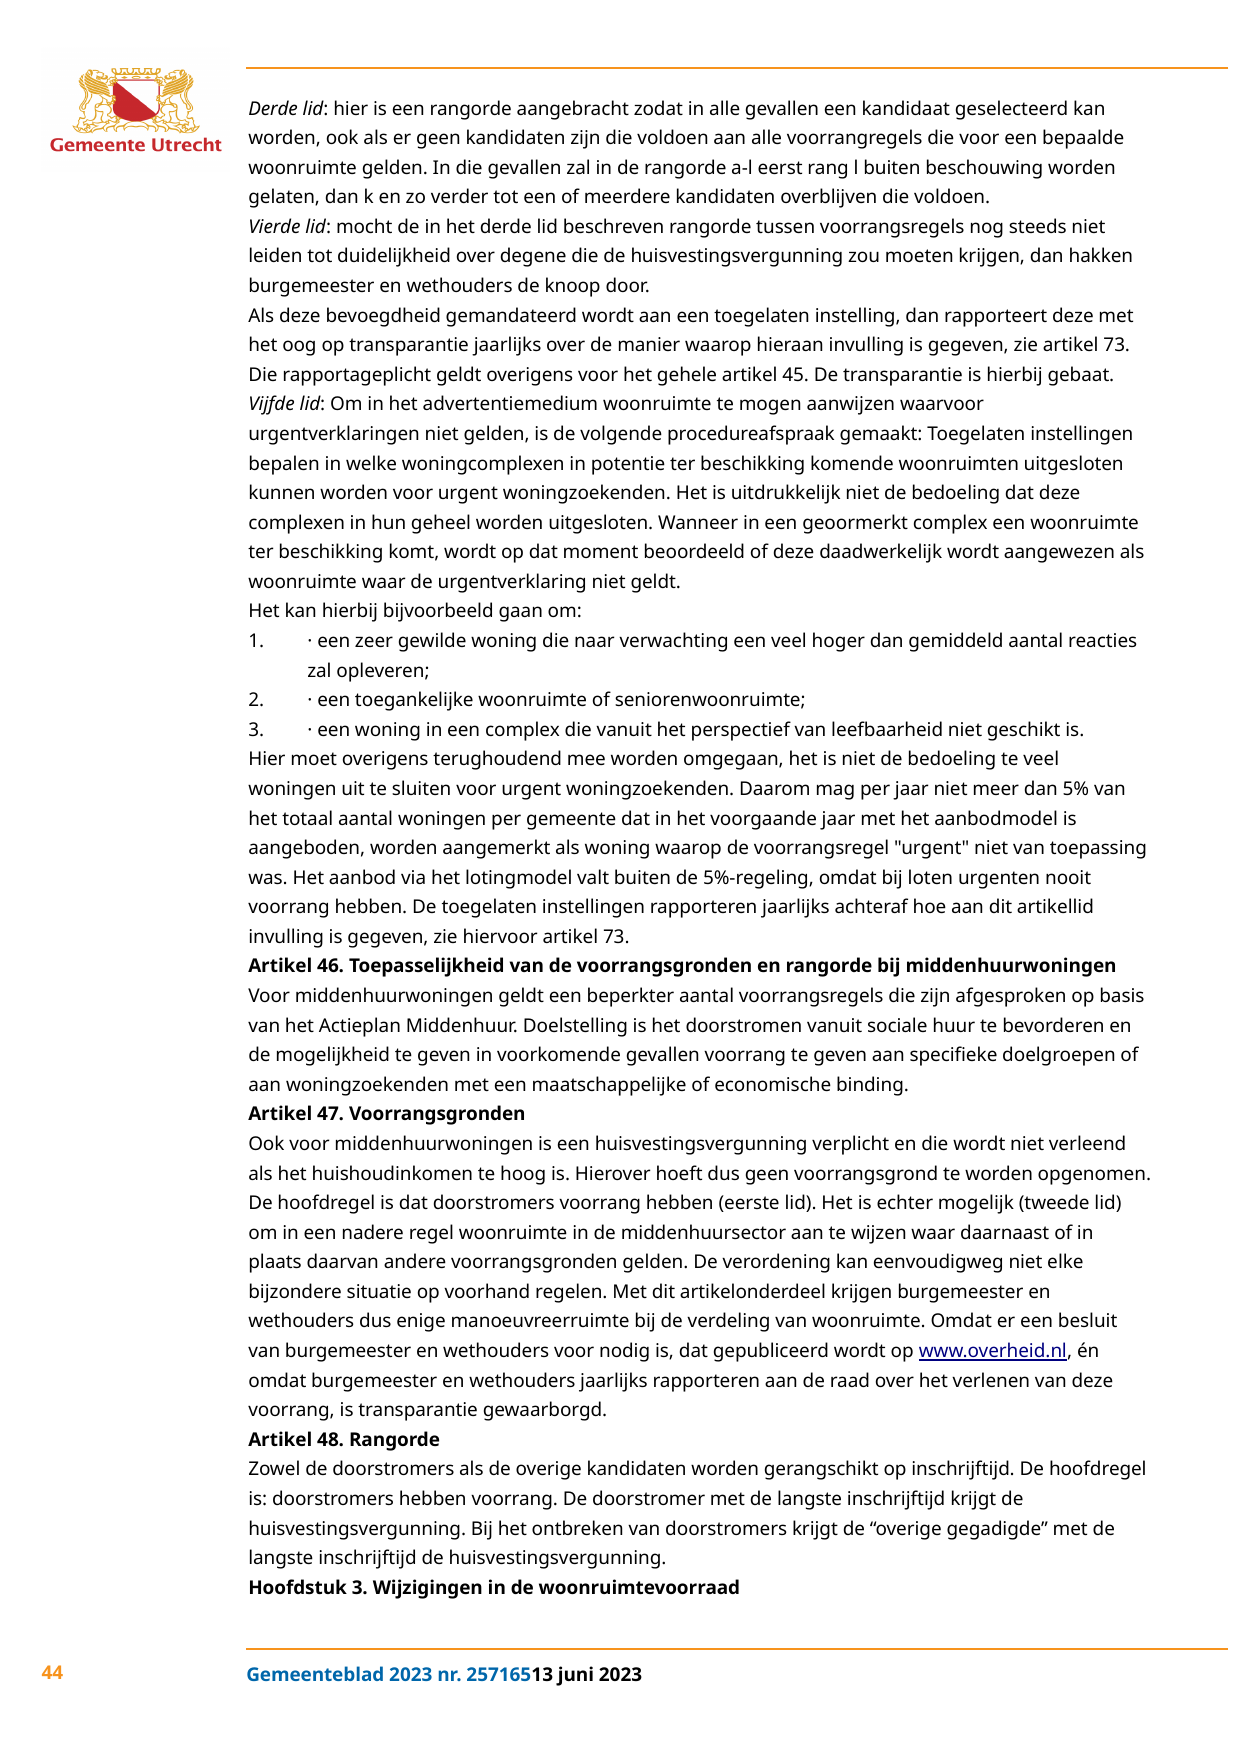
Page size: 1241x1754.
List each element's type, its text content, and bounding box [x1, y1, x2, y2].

text Hier moet overigens terughoudend mee worden omgegaan, het is niet de bedoeling te veel woningen uit te sluiten voor urgent woningzoekenden. Daarom mag per jaar niet meer dan 5% van het totaal aantal woningen per gemeente dat in het voorgaande jaar met het aanbodmodel is aangeboden, worden aangemerkt als woning waarop de voorrangsregel "urgent" niet van toepassing was. Het aanbod via het lotingmodel valt buiten de 5%-regeling, omdat bij loten urgenten nooit voorrang hebben. De toegelaten instellingen rapporteren jaarlijks achteraf hoe aan dit artikellid invulling is gegeven, zie hiervoor artikel 73. [248, 746, 1152, 949]
text Artikel 48. Rangorde [248, 1426, 1152, 1452]
list · een zeer gewilde woning die naar verwachting een veel hoger dan gemiddeld aantal reacties zal opleveren; [248, 627, 1152, 683]
text Als deze bevoegdheid gemandateerd wordt aan een toegelaten instelling, dan rapporteert deze met het oog op transparantie jaarlijks over de manier waarop hieraan invulling is gegeven, zie artikel 73. Die rapportageplicht geldt overigens voor het gehele artikel 45. De transparantie is hierbij gebaat. [248, 302, 1152, 387]
text Hoofdstuk 3. Wijzigingen in de woonruimtevoorraad [248, 1574, 1152, 1600]
text De hoofdregel is dat doorstromers voorrang hebben (eerste lid). Het is echter mogelijk (tweede lid) om in een nadere regel woonruimte in de middenhuursector aan te wijzen waar daarnaast of in plaats daarvan andere voorrangsgronden gelden. De verordening kan eenvoudigweg niet elke bijzondere situatie op voorhand regelen. Met dit artikelonderdeel krijgen burgemeester en wethouders dus enige manoeuvreerruimte bij de verdeling van woonruimte. Omdat er een besluit van burgemeester en wethouders voor nodig is, dat gepubliceerd wordt op www.overheid.nl, én omdat burgemeester en wethouders jaarlijks rapporteren aan de raad over het verlenen van deze voorrang, is transparantie gewaarborgd. [248, 1189, 1152, 1422]
text Artikel 46. Toepasselijkheid van de voorrangsgronden en rangorde bij middenhuurwoningen [248, 953, 1152, 978]
text Vijfde lid: Om in het advertentiemedium woonruimte te mogen aanwijzen waarvoor urgentverklaringen niet gelden, is de volgende procedureafspraak gemaakt: Toegelaten instellingen bepalen in welke woningcomplexen in potentie ter beschikking komende woonruimten uitgesloten kunnen worden voor urgent woningzoekenden. Het is uitdrukkelijk niet de bedoeling dat deze complexen in hun geheel worden uitgesloten. Wanneer in een geoormerkt complex een woonruimte ter beschikking komt, wordt op dat moment beoordeeld of deze daadwerkelijk wordt aangewezen als woonruimte waar de urgentverklaring niet geldt. [248, 391, 1152, 594]
text Artikel 47. Voorrangsgronden [248, 1101, 1152, 1126]
text Ook voor middenhuurwoningen is een huisvestingsvergunning verplicht en die wordt niet verleend als het huishoudinkomen te hoog is. Hierover hoeft dus geen voorrangsgrond te worden opgenomen. [248, 1130, 1152, 1186]
list · een woning in een complex die vanuit het perspectief van leefbaarheid niet geschikt is. [248, 716, 1152, 742]
text Voor middenhuurwoningen geldt een beperkter aantal voorrangsregels die zijn afgesproken op basis van het Actieplan Middenhuur. Doelstelling is het doorstromen vanuit sociale huur te bevorderen en de mogelijkheid te geven in voorkomende gevallen voorrang te geven aan specifieke doelgroepen of aan woningzoekenden met een maatschappelijke of economische binding. [248, 982, 1152, 1097]
picture [41, 47, 231, 172]
list · een toegankelijke woonruimte of seniorenwoonruimte; [248, 686, 1152, 712]
text Zowel de doorstromers als de overige kandidaten worden gerangschikt op inschrijftijd. De hoofdregel is: doorstromers hebben voorrang. De doorstromer met de langste inschrijftijd krijgt de huisvestingsvergunning. Bij het ontbreken van doorstromers krijgt de “overige gegadigde” met de langste inschrijftijd de huisvestingsvergunning. [248, 1456, 1152, 1570]
text Het kan hierbij bijvoorbeeld gaan om: [248, 598, 1152, 623]
text Vierde lid: mocht de in het derde lid beschreven rangorde tussen voorrangsregels nog steeds niet leiden tot duidelijkheid over degene die de huisvestingsvergunning zou moeten krijgen, dan hakken burgemeester en wethouders de knoop door. [248, 213, 1152, 298]
text Derde lid: hier is een rangorde aangebracht zodat in alle gevallen een kandidaat geselecteerd kan worden, ook als er geen kandidaten zijn die voldoen aan alle voorrangregels die voor een bepaalde woonruimte gelden. In die gevallen zal in de rangorde a-l eerst rang l buiten beschouwing worden gelaten, dan k en zo verder tot een of meerdere kandidaten overblijven die voldoen. [248, 95, 1152, 209]
